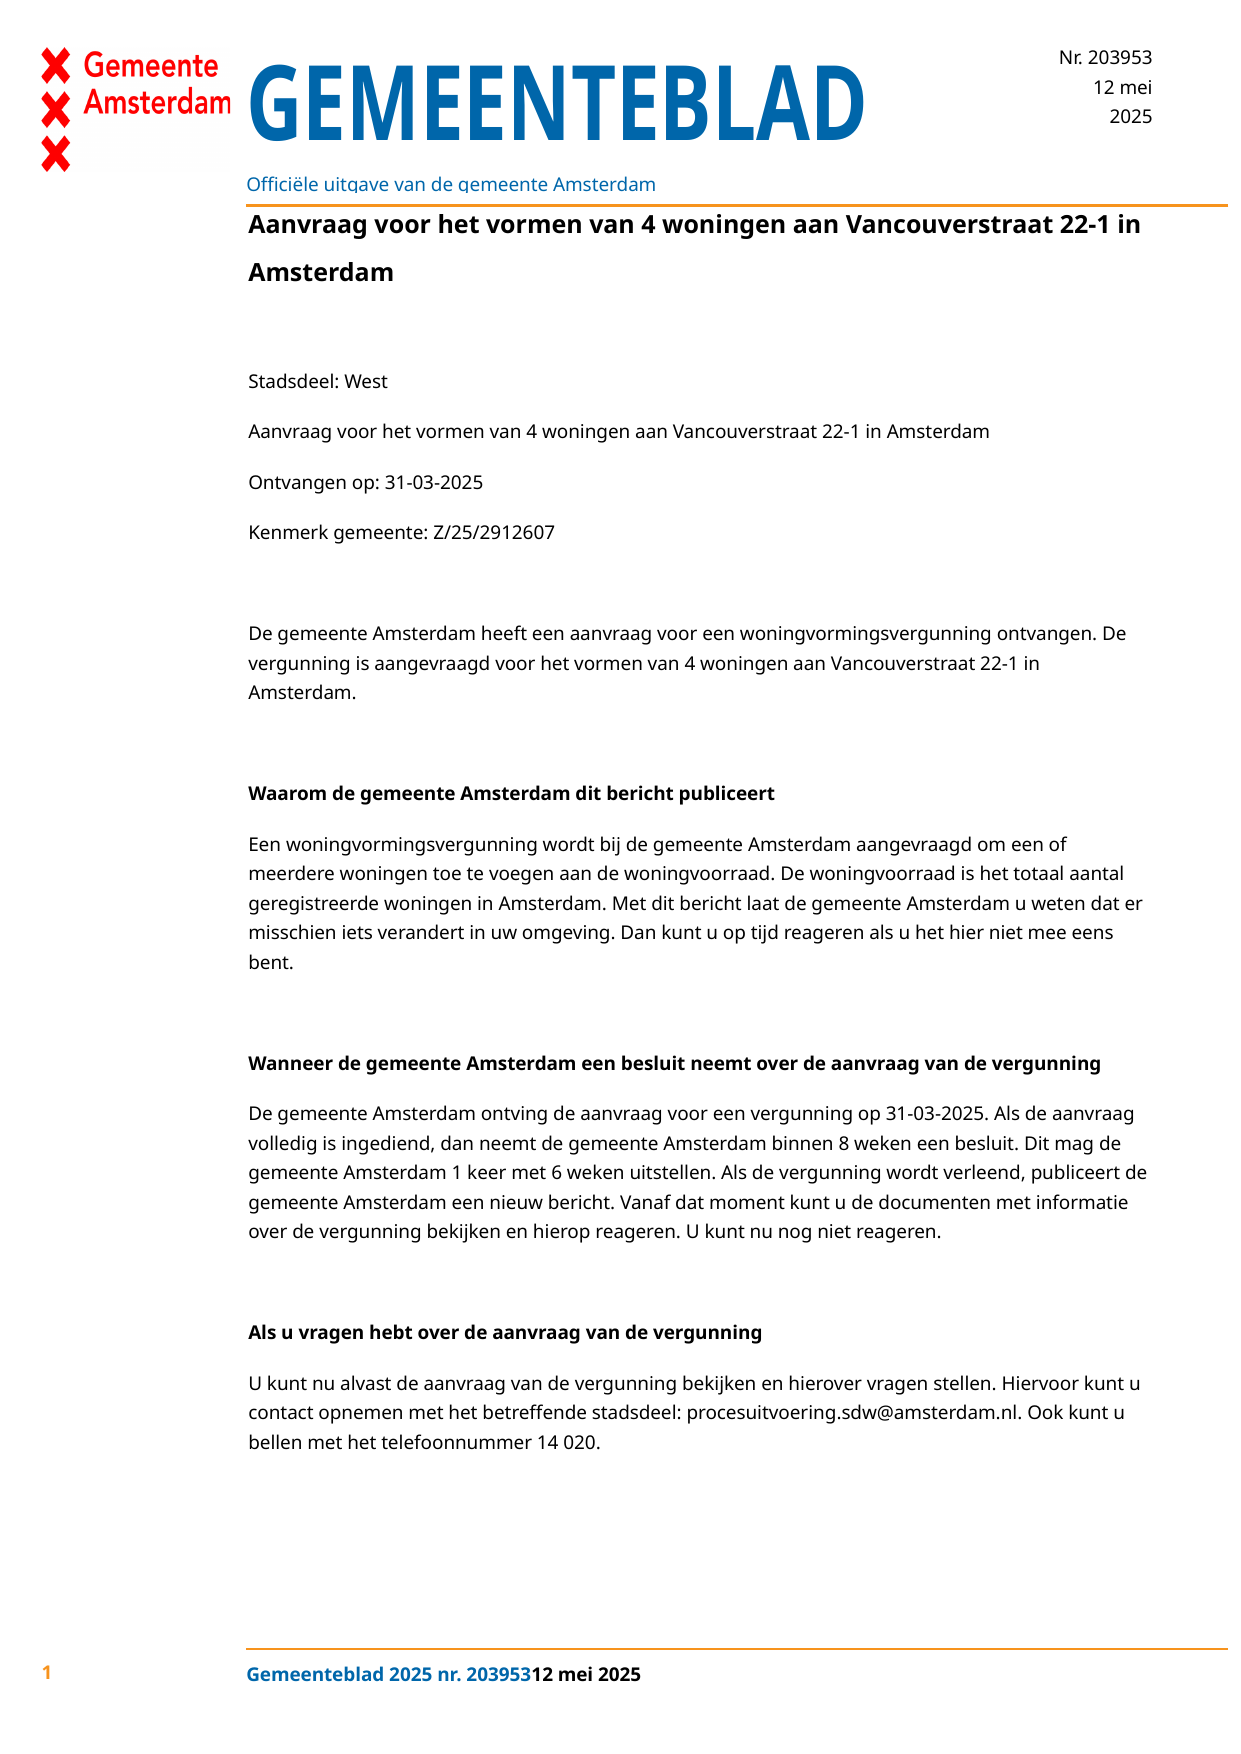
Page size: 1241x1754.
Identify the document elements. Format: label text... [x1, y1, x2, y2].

text Ontvangen op: 31-03-2025 [248, 469, 1152, 495]
text Kenmerk gemeente: Z/25/2912607 [248, 519, 1152, 545]
text Wanneer de gemeente Amsterdam een besluit neemt over de aanvraag van de vergunning [248, 1050, 1152, 1076]
text De gemeente Amsterdam heeft een aanvraag voor een woningvormingsvergunning ontvangen. De vergunning is aangevraagd voor het vormen van 4 woningen aan Vancouverstraat 22-1 in Amsterdam. [248, 620, 1152, 705]
text Waarom de gemeente Amsterdam dit bericht publiceert [248, 780, 1152, 806]
text U kunt nu alvast de aanvraag van de vergunning bekijken en hierover vragen stellen. Hiervoor kunt u contact opnemen met het betreffende stadsdeel: procesuitvoering.sdw@amsterdam.nl. Ook kunt u bellen met het telefoonnummer 14 020. [248, 1370, 1152, 1455]
text Aanvraag voor het vormen van 4 woningen aan Vancouverstraat 22-1 in Amsterdam [248, 207, 1152, 288]
text Stadsdeel: West [248, 368, 1152, 394]
text Aanvraag voor het vormen van 4 woningen aan Vancouverstraat 22-1 in Amsterdam [248, 419, 1152, 444]
picture [41, 47, 231, 172]
text Een woningvormingsvergunning wordt bij de gemeente Amsterdam aangevraagd om een of meerdere woningen toe te voegen aan de woningvoorraad. De woningvoorraad is het totaal aantal geregistreerde woningen in Amsterdam. Met dit bericht laat de gemeente Amsterdam u weten dat er misschien iets verandert in uw omgeving. Dan kunt u op tijd reageren als u het hier niet mee eens bent. [248, 831, 1152, 975]
text De gemeente Amsterdam ontving de aanvraag voor een vergunning op 31-03-2025. Als de aanvraag volledig is ingediend, dan neemt de gemeente Amsterdam binnen 8 weken een besluit. Dit mag de gemeente Amsterdam 1 keer met 6 weken uitstellen. Als de vergunning wordt verleend, publiceert de gemeente Amsterdam een nieuw bericht. Vanaf dat moment kunt u de documenten met informatie over de vergunning bekijken en hierop reageren. U kunt nu nog niet reageren. [248, 1100, 1152, 1244]
text Als u vragen hebt over de aanvraag van de vergunning [248, 1319, 1152, 1345]
